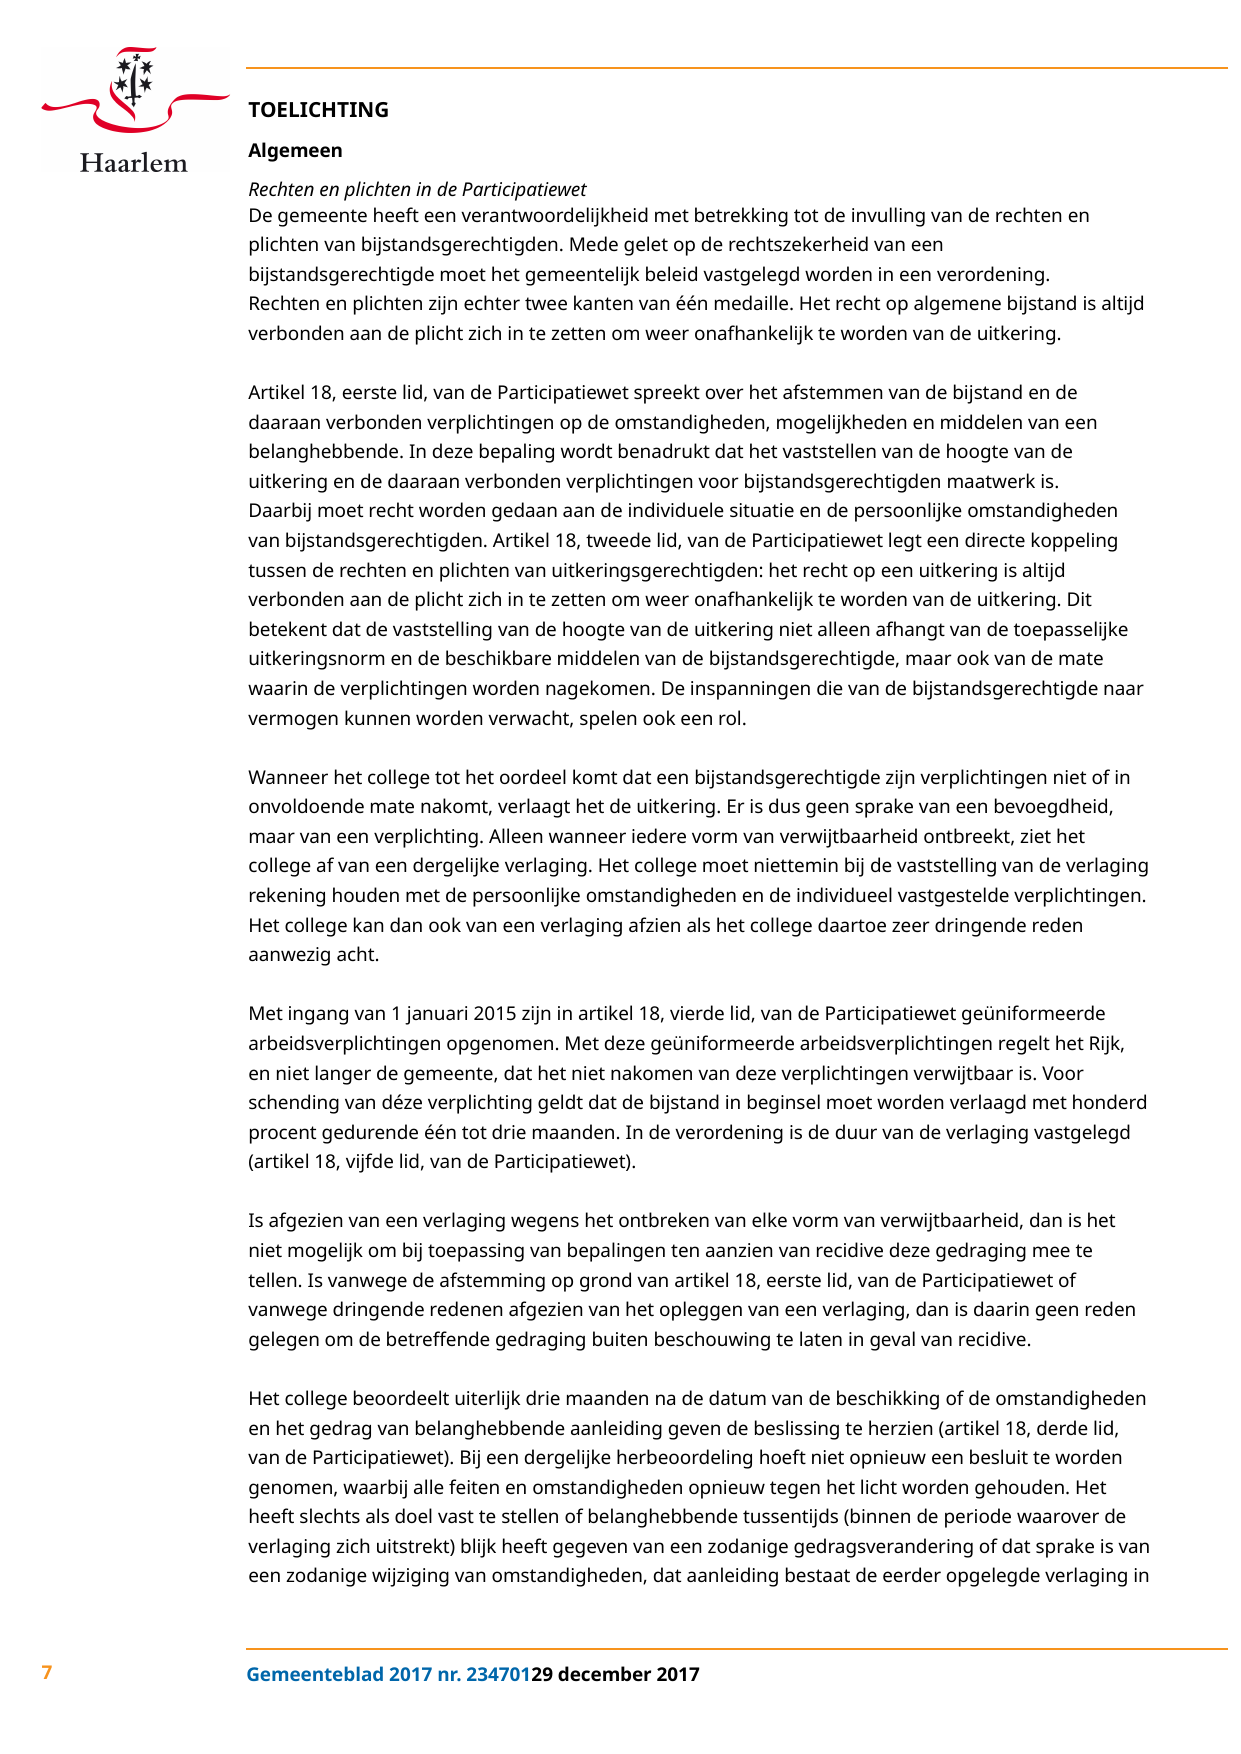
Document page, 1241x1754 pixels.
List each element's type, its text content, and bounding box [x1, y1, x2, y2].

text bijstandsgerechtigde moet het gemeentelijk beleid vastgelegd worden in een verordening. [248, 261, 1152, 287]
picture [41, 47, 231, 172]
text Rechten en plichten in de Participatiewet [248, 176, 1152, 202]
text Algemeen [248, 137, 1152, 163]
text Met ingang van 1 januari 2015 zijn in artikel 18, vierde lid, van de Participatiewet geüniformeerde arbeidsverplichtingen opgenomen. Met deze geüniformeerde arbeidsverplichtingen regelt het Rijk, en niet langer de gemeente, dat het niet nakomen van deze verplichtingen verwijtbaar is. Voor schending van déze verplichting geldt dat de bijstand in beginsel moet worden verlaagd met honderd procent gedurende één tot drie maanden. In de verordening is de duur van de verlaging vastgelegd (artikel 18, vijfde lid, van de Participatiewet). [248, 1001, 1152, 1174]
text Het college beoordeelt uiterlijk drie maanden na de datum van de beschikking of de omstandigheden en het gedrag van belanghebbende aanleiding geven de beslissing te herzien (artikel 18, derde lid, van de Participatiewet). Bij een dergelijke herbeoordeling hoeft niet opnieuw een besluit te worden genomen, waarbij alle feiten en omstandigheden opnieuw tegen het licht worden gehouden. Het heeft slechts als doel vast te stellen of belanghebbende tussentijds (binnen de periode waarover de verlaging zich uitstrekt) blijk heeft gegeven van een zodanige gedragsverandering of dat sprake is van een zodanige wijziging van omstandigheden, dat aanleiding bestaat de eerder opgelegde verlaging in [248, 1385, 1152, 1588]
text TOELICHTING [248, 95, 1152, 123]
text Rechten en plichten zijn echter twee kanten van één medaille. Het recht op algemene bijstand is altijd verbonden aan de plicht zich in te zetten om weer onafhankelijk te worden van de uitkering. [248, 291, 1152, 346]
text Daarbij moet recht worden gedaan aan de individuele situatie en de persoonlijke omstandigheden van bijstandsgerechtigden. Artikel 18, tweede lid, van de Participatiewet legt een directe koppeling tussen de rechten en plichten van uitkeringsgerechtigden: het recht op een uitkering is altijd verbonden aan de plicht zich in te zetten om weer onafhankelijk te worden van de uitkering. Dit betekent dat de vaststelling van de hoogte van de uitkering niet alleen afhangt van de toepasselijke uitkeringsnorm en de beschikbare middelen van de bijstandsgerechtigde, maar ook van de mate waarin de verplichtingen worden nagekomen. De inspanningen die van de bijstandsgerechtigde naar vermogen kunnen worden verwacht, spelen ook een rol. [248, 498, 1152, 731]
text Wanneer het college tot het oordeel komt dat een bijstandsgerechtigde zijn verplichtingen niet of in onvoldoende mate nakomt, verlaagt het de uitkering. Er is dus geen sprake van een bevoegdheid, maar van een verplichting. Alleen wanneer iedere vorm van verwijtbaarheid ontbreekt, ziet het college af van een dergelijke verlaging. Het college moet niettemin bij de vaststelling van de verlaging rekening houden met de persoonlijke omstandigheden en de individueel vastgestelde verplichtingen. Het college kan dan ook van een verlaging afzien als het college daartoe zeer dringende reden aanwezig acht. [248, 764, 1152, 967]
text Is afgezien van een verlaging wegens het ontbreken van elke vorm van verwijtbaarheid, dan is het niet mogelijk om bij toepassing van bepalingen ten aanzien van recidive deze gedraging mee te tellen. Is vanwege de afstemming op grond van artikel 18, eerste lid, van de Participatiewet of vanwege dringende redenen afgezien van het opleggen van een verlaging, dan is daarin geen reden gelegen om de betreffende gedraging buiten beschouwing te laten in geval van recidive. [248, 1208, 1152, 1352]
text De gemeente heeft een verantwoordelijkheid met betrekking tot de invulling van de rechten en plichten van bijstandsgerechtigden. Mede gelet op de rechtszekerheid van een [248, 202, 1152, 257]
text Artikel 18, eerste lid, van de Participatiewet spreekt over het afstemmen van de bijstand en de daaraan verbonden verplichtingen op de omstandigheden, mogelijkheden en middelen van een belanghebbende. In deze bepaling wordt benadrukt dat het vaststellen van de hoogte van de uitkering en de daaraan verbonden verplichtingen voor bijstandsgerechtigden maatwerk is. [248, 379, 1152, 494]
